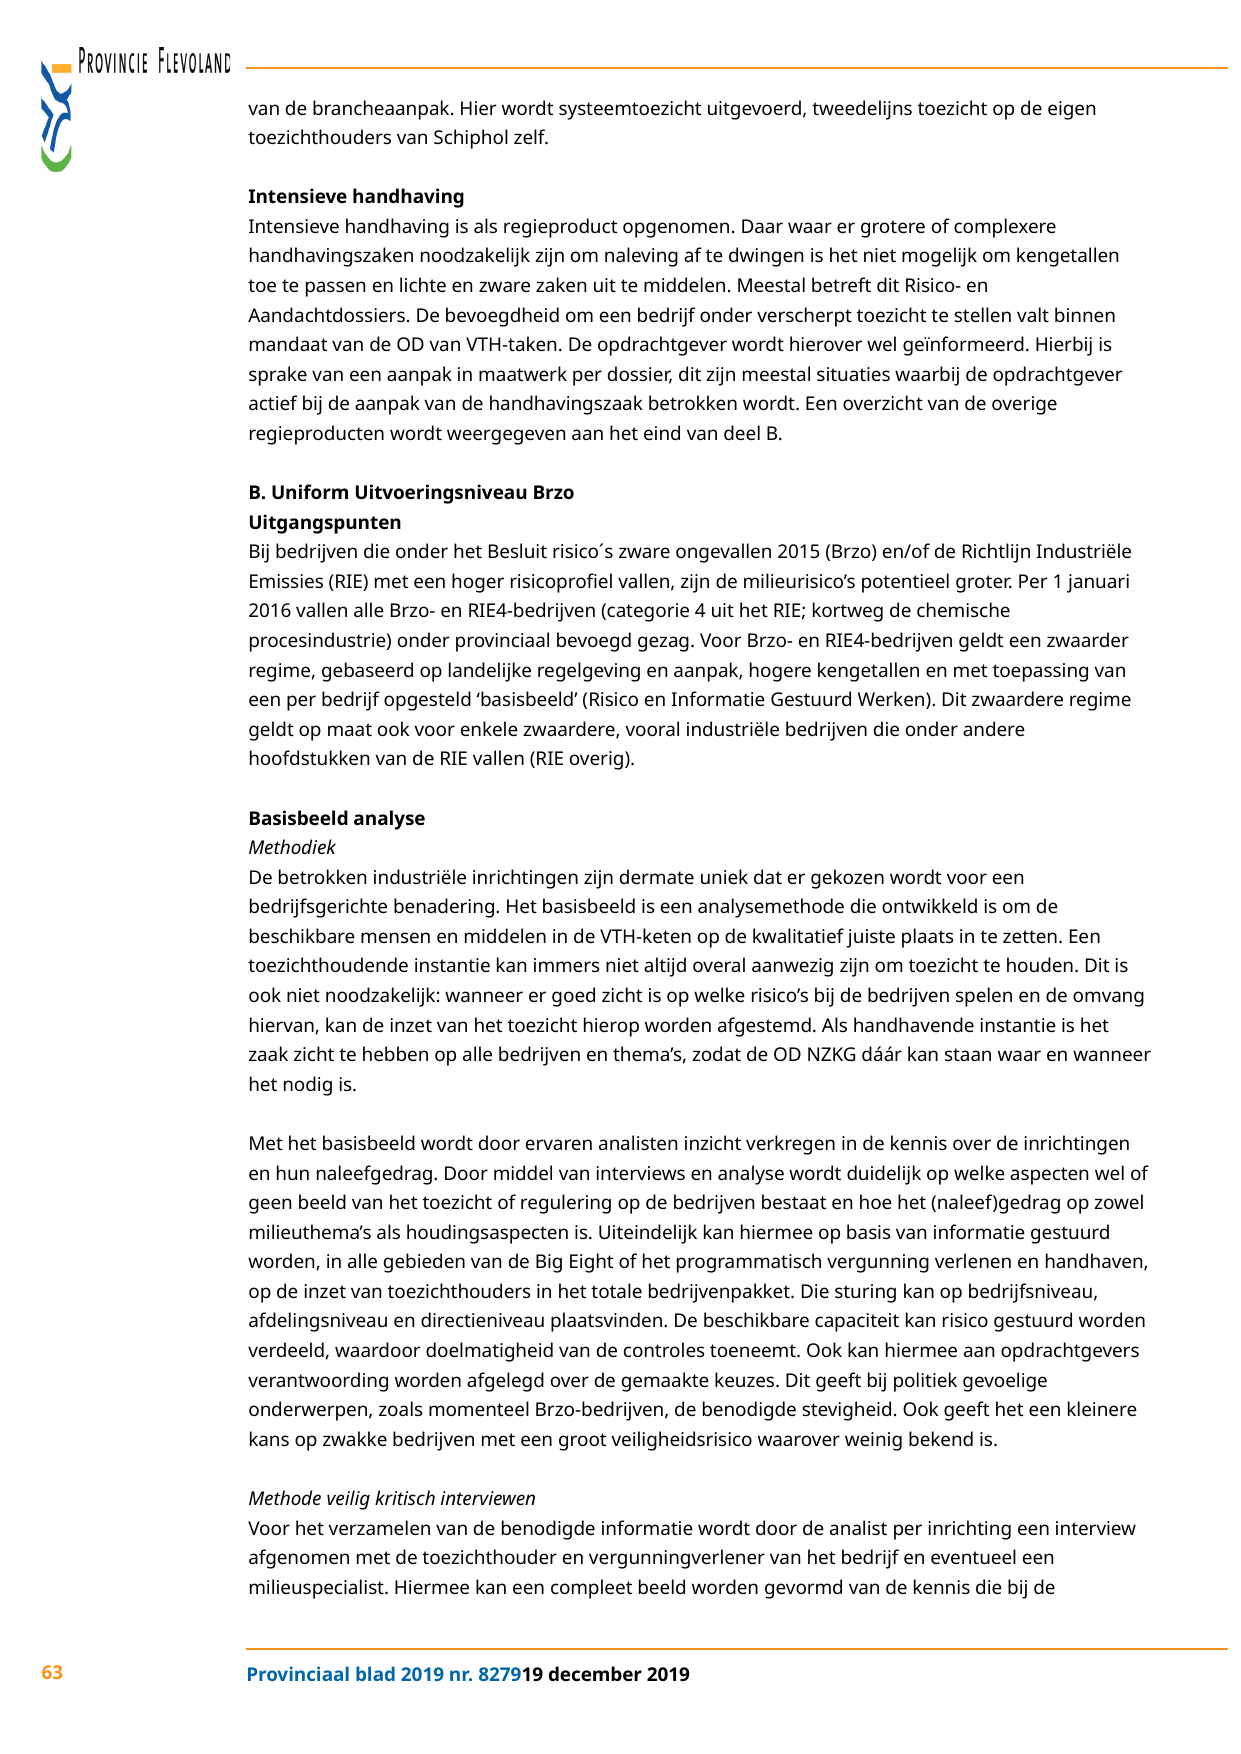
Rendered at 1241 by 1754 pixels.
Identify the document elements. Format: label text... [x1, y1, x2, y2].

text De betrokken industriële inrichtingen zijn dermate uniek dat er gekozen wordt voor een bedrijfsgerichte benadering. Het basisbeeld is een analysemethode die ontwikkeld is om de beschikbare mensen en middelen in de VTH-keten op de kwalitatief juiste plaats in te zetten. Een toezichthoudende instantie kan immers niet altijd overal aanwezig zijn om toezicht te houden. Dit is ook niet noodzakelijk: wanneer er goed zicht is op welke risico’s bij de bedrijven spelen en de omvang hiervan, kan de inzet van het toezicht hierop worden afgestemd. Als handhavende instantie is het zaak zicht te hebben op alle bedrijven en thema’s, zodat de OD NZKG dáár kan staan waar en wanneer het nodig is. [248, 864, 1152, 1097]
text B. Uniform Uitvoeringsniveau Brzo [248, 479, 1152, 505]
text Bij bedrijven die onder het Besluit risico´s zware ongevallen 2015 (Brzo) en/of de Richtlijn Industriële Emissies (RIE) met een hoger risicoprofiel vallen, zijn de milieurisico’s potentieel groter. Per 1 januari 2016 vallen alle Brzo- en RIE4-bedrijven (categorie 4 uit het RIE; kortweg de chemische procesindustrie) onder provinciaal bevoegd gezag. Voor Brzo- en RIE4-bedrijven geldt een zwaarder regime, gebaseerd op landelijke regelgeving en aanpak, hogere kengetallen en met toepassing van een per bedrijf opgesteld ‘basisbeeld’ (Risico en Informatie Gestuurd Werken). Dit zwaardere regime geldt op maat ook voor enkele zwaardere, vooral industriële bedrijven die onder andere hoofdstukken van de RIE vallen (RIE overig). [248, 538, 1152, 771]
text Intensieve handhaving is als regieproduct opgenomen. Daar waar er grotere of complexere handhavingszaken noodzakelijk zijn om naleving af te dwingen is het niet mogelijk om kengetallen toe te passen en lichte en zware zaken uit te middelen. Meestal betreft dit Risico- en Aandachtdossiers. De bevoegdheid om een bedrijf onder verscherpt toezicht te stellen valt binnen mandaat van de OD van VTH-taken. De opdrachtgever wordt hierover wel geïnformeerd. Hierbij is sprake van een aanpak in maatwerk per dossier, dit zijn meestal situaties waarbij de opdrachtgever actief bij de aanpak van de handhavingszaak betrokken wordt. Een overzicht van de overige regieproducten wordt weergegeven aan het eind van deel B. [248, 213, 1152, 446]
text Met het basisbeeld wordt door ervaren analisten inzicht verkregen in de kennis over de inrichtingen en hun naleefgedrag. Door middel van interviews en analyse wordt duidelijk op welke aspecten wel of geen beeld van het toezicht of regulering op de bedrijven bestaat en hoe het (naleef)gedrag op zowel milieuthema’s als houdingsaspecten is. Uiteindelijk kan hiermee op basis van informatie gestuurd worden, in alle gebieden van de Big Eight of het programmatisch vergunning verlenen en handhaven, op de inzet van toezichthouders in het totale bedrijvenpakket. Die sturing kan op bedrijfsniveau, afdelingsniveau en directieniveau plaatsvinden. De beschikbare capaciteit kan risico gestuurd worden verdeeld, waardoor doelmatigheid van de controles toeneemt. Ook kan hiermee aan opdrachtgevers verantwoording worden afgelegd over de gemaakte keuzes. Dit geeft bij politiek gevoelige onderwerpen, zoals momenteel Brzo-bedrijven, de benodigde stevigheid. Ook geeft het een kleinere kans op zwakke bedrijven met een groot veiligheidsrisico waarover weinig bekend is. [248, 1130, 1152, 1452]
text Methodiek [248, 834, 1152, 860]
text Methode veilig kritisch interviewen [248, 1485, 1152, 1511]
picture [41, 47, 231, 172]
text Basisbeeld analyse [248, 805, 1152, 831]
text Voor het verzamelen van de benodigde informatie wordt door de analist per inrichting een interview afgenomen met de toezichthouder en vergunningverlener van het bedrijf en eventueel een milieuspecialist. Hiermee kan een compleet beeld worden gevormd van de kennis die bij de [248, 1515, 1152, 1600]
text van de brancheaanpak. Hier wordt systeemtoezicht uitgevoerd, tweedelijns toezicht op de eigen toezichthouders van Schiphol zelf. [248, 95, 1152, 150]
text Uitgangspunten [248, 509, 1152, 535]
text Intensieve handhaving [248, 183, 1152, 209]
